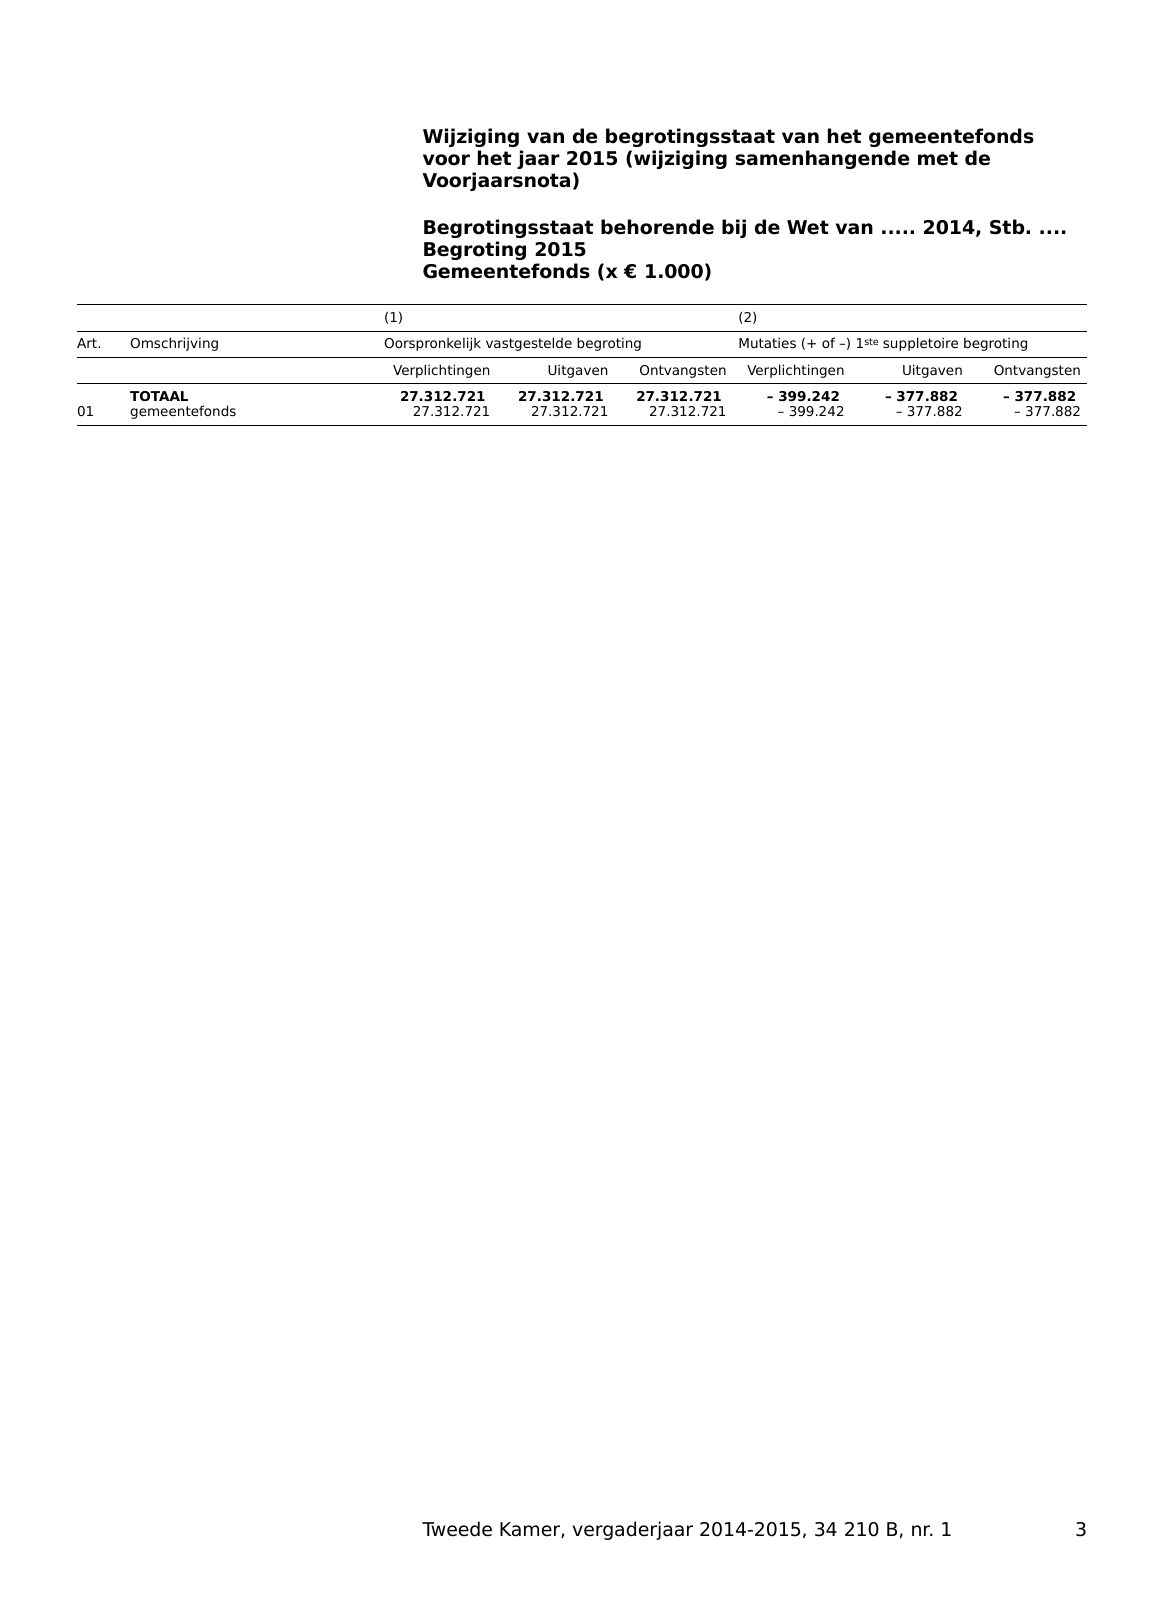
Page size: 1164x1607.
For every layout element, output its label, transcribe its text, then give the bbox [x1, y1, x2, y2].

table_cell [124, 358, 378, 383]
table_cell – 377.882 [969, 404, 1087, 425]
table_cell Oorspronkelijk vastgestelde begroting [378, 332, 732, 357]
table_cell [77, 384, 124, 404]
table_header [77, 305, 124, 331]
table_cell [77, 358, 124, 383]
table_cell Omschrijving [124, 332, 378, 357]
table_cell – 399.242 [732, 404, 850, 425]
table_cell Verplichtingen [378, 358, 496, 383]
table_cell – 399.242 [732, 384, 850, 404]
table_cell 01 [77, 404, 124, 425]
table_cell Art. [77, 332, 124, 357]
table_cell 27.312.721 [378, 384, 496, 404]
table_cell 27.312.721 [496, 384, 614, 404]
text Gemeentefonds (x € 1.000) [422, 261, 1087, 282]
table_cell 27.312.721 [378, 404, 496, 425]
table_cell 27.312.721 [614, 404, 732, 425]
table_header [124, 305, 378, 331]
table_cell Uitgaven [850, 358, 968, 383]
table_cell – 377.882 [850, 404, 968, 425]
table_cell Mutaties (+ of –) 1ste suppletoire begroting [732, 332, 1087, 357]
text Begroting 2015 [422, 238, 1087, 261]
table_cell Ontvangsten [969, 358, 1087, 383]
table_cell Uitgaven [496, 358, 614, 383]
table_cell gemeentefonds [124, 404, 378, 425]
table_cell 27.312.721 [614, 384, 732, 404]
table_header (1) [378, 305, 732, 331]
table_cell Ontvangsten [614, 358, 732, 383]
table_cell 27.312.721 [496, 404, 614, 425]
table_cell – 377.882 [850, 384, 968, 404]
table_header (2) [732, 305, 1087, 331]
subtitle Wijziging van de begrotingsstaat van het gemeentefonds voor het jaar 2015 (wijziging samenhangende met de Voorjaarsnota) [422, 126, 1087, 192]
table_cell Verplichtingen [732, 358, 850, 383]
table_cell TOTAAL [124, 384, 378, 404]
table_cell – 377.882 [969, 384, 1087, 404]
text Begrotingsstaat behorende bij de Wet van ..... 2014, Stb. .... [422, 217, 1087, 238]
